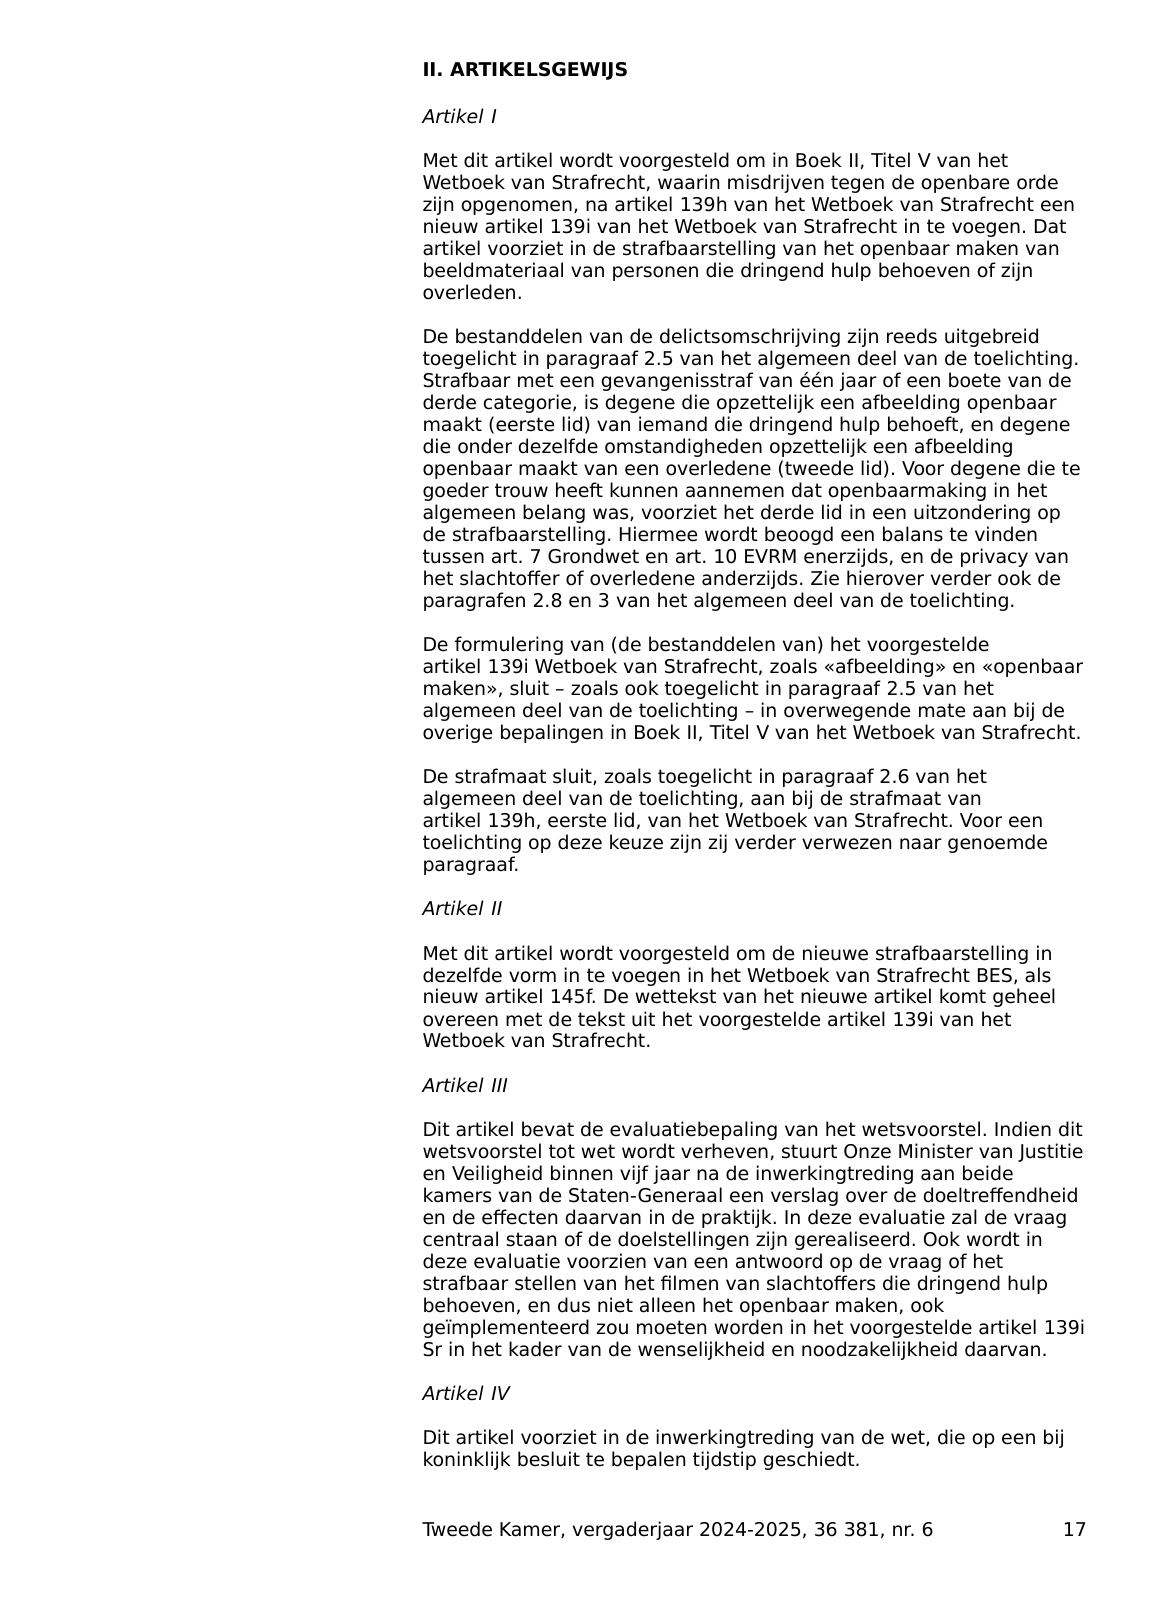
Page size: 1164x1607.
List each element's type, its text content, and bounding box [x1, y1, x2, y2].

text De bestanddelen van de delictsomschrijving zijn reeds uitgebreid toegelicht in paragraaf 2.5 van het algemeen deel van de toelichting. Strafbaar met een gevangenisstraf van één jaar of een boete van de derde categorie, is degene die opzettelijk een afbeelding openbaar maakt (eerste lid) van iemand die dringend hulp behoeft, en degene die onder dezelfde omstandigheden opzettelijk een afbeelding openbaar maakt van een overledene (tweede lid). Voor degene die te goeder trouw heeft kunnen aannemen dat openbaarmaking in het algemeen belang was, voorziet het derde lid in een uitzondering op de strafbaarstelling. Hiermee wordt beoogd een balans te vinden tussen art. 7 Grondwet en art. 10 EVRM enerzijds, en de privacy van het slachtoffer of overledene anderzijds. Zie hierover verder ook de paragrafen 2.8 en 3 van het algemeen deel van de toelichting. [422, 326, 1087, 612]
text De strafmaat sluit, zoals toegelicht in paragraaf 2.6 van het algemeen deel van de toelichting, aan bij de strafmaat van artikel 139h, eerste lid, van het Wetboek van Strafrecht. Voor een toelichting op deze keuze zijn zij verder verwezen naar genoemde paragraaf. [422, 766, 1087, 876]
subtitle Artikel I [422, 106, 1087, 128]
text Dit artikel voorziet in de inwerkingtreding van de wet, die op een bij koninklijk besluit te bepalen tijdstip geschiedt. [422, 1427, 1087, 1471]
subtitle Artikel III [422, 1074, 1087, 1097]
text Met dit artikel wordt voorgesteld om de nieuwe strafbaarstelling in dezelfde vorm in te voegen in het Wetboek van Strafrecht BES, als nieuw artikel 145f. De wettekst van het nieuwe artikel komt geheel overeen met de tekst uit het voorgestelde artikel 139i van het Wetboek van Strafrecht. [422, 942, 1087, 1052]
text Met dit artikel wordt voorgesteld om in Boek II, Titel V van het Wetboek van Strafrecht, waarin misdrijven tegen de openbare orde zijn opgenomen, na artikel 139h van het Wetboek van Strafrecht een nieuw artikel 139i van het Wetboek van Strafrecht in te voegen. Dat artikel voorziet in de strafbaarstelling van het openbaar maken van beeldmateriaal van personen die dringend hulp behoeven of zijn overleden. [422, 150, 1087, 304]
text De formulering van (de bestanddelen van) het voorgestelde artikel 139i Wetboek van Strafrecht, zoals «afbeelding» en «openbaar maken», sluit – zoals ook toegelicht in paragraaf 2.5 van het algemeen deel van de toelichting – in overwegende mate aan bij de overige bepalingen in Boek II, Titel V van het Wetboek van Strafrecht. [422, 634, 1087, 744]
text Dit artikel bevat de evaluatiebepaling van het wetsvoorstel. Indien dit wetsvoorstel tot wet wordt verheven, stuurt Onze Minister van Justitie en Veiligheid binnen vijf jaar na de inwerkingtreding aan beide kamers van de Staten-Generaal een verslag over de doeltreffendheid en de effecten daarvan in de praktijk. In deze evaluatie zal de vraag centraal staan of de doelstellingen zijn gerealiseerd. Ook wordt in deze evaluatie voorzien van een antwoord op de vraag of het strafbaar stellen van het filmen van slachtoffers die dringend hulp behoeven, en dus niet alleen het openbaar maken, ook geïmplementeerd zou moeten worden in het voorgestelde artikel 139i Sr in het kader van de wenselijkheid en noodzakelijkheid daarvan. [422, 1119, 1087, 1361]
subtitle II. ARTIKELSGEWIJS [422, 59, 1087, 81]
subtitle Artikel II [422, 898, 1087, 920]
subtitle Artikel IV [422, 1383, 1087, 1405]
